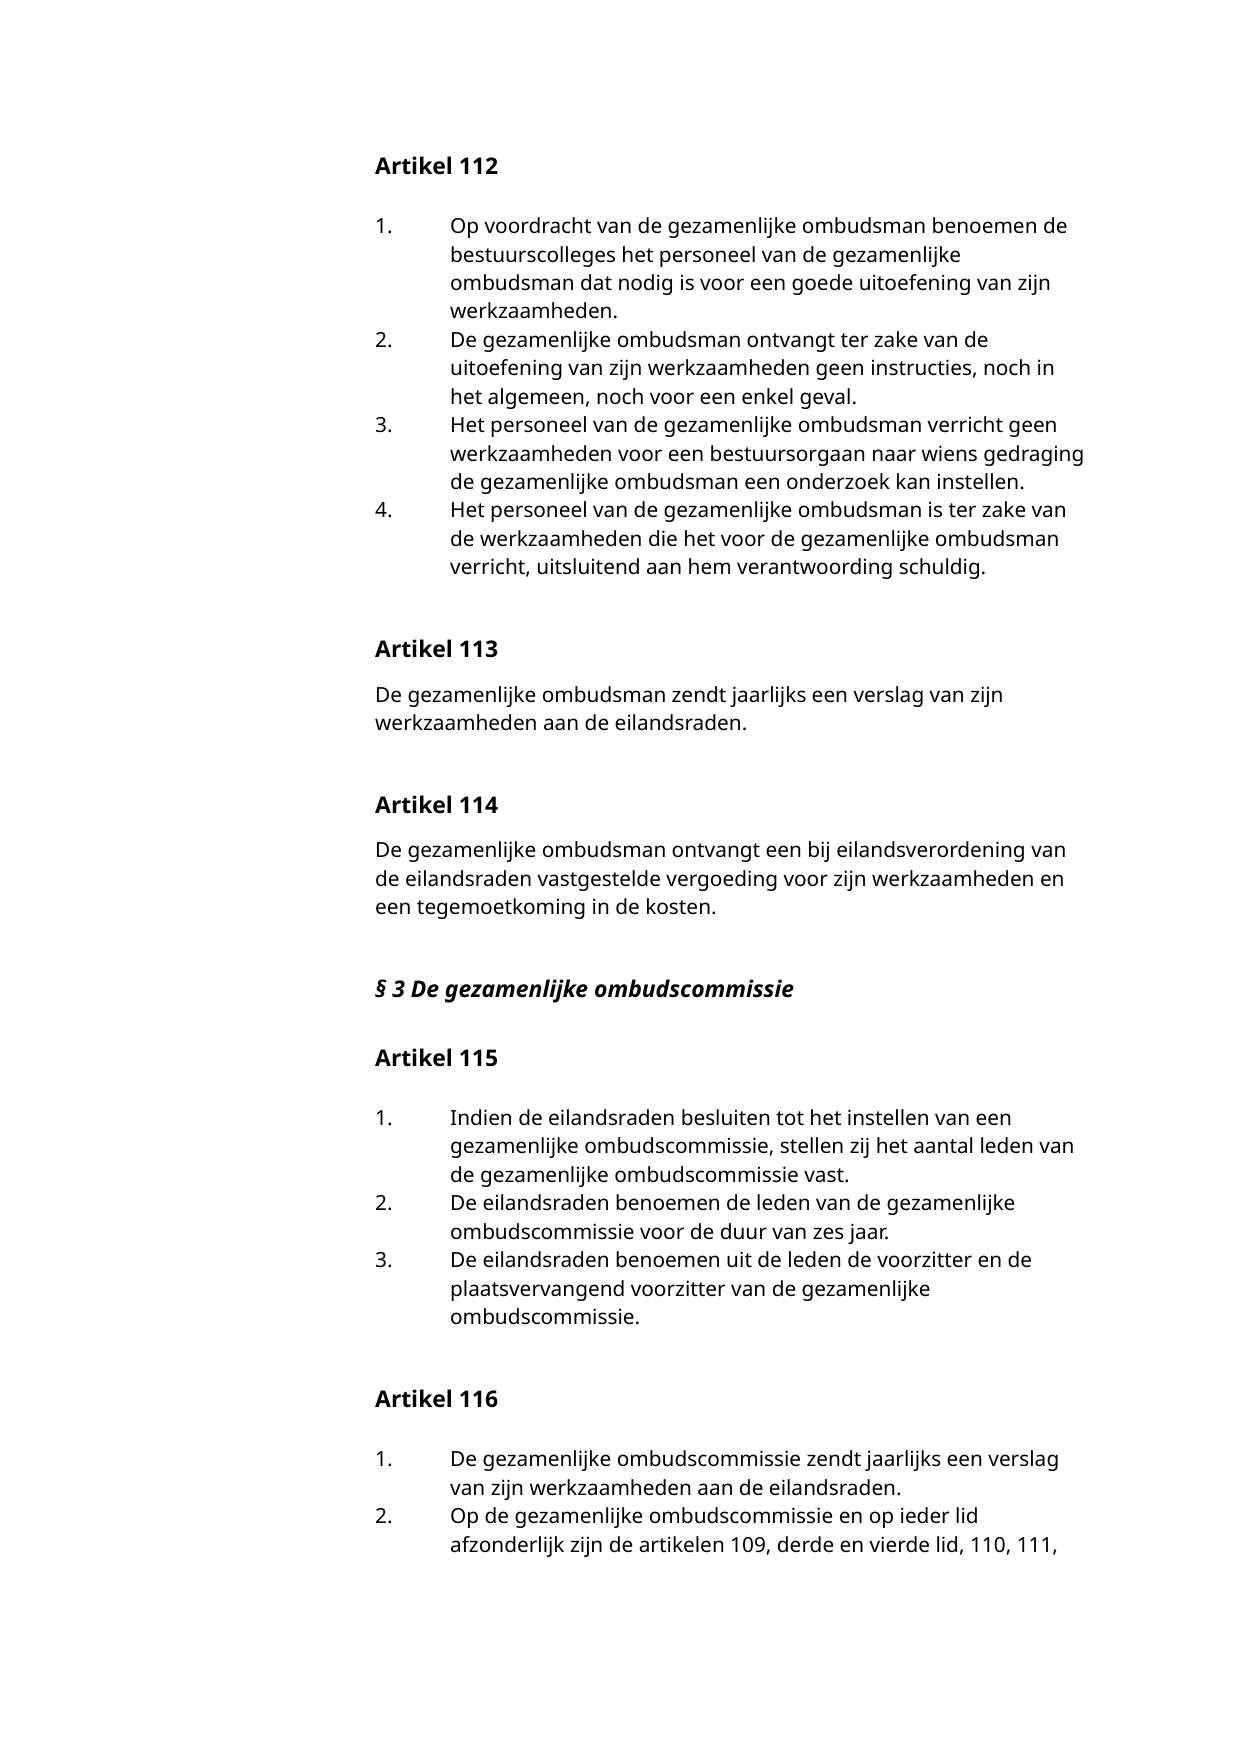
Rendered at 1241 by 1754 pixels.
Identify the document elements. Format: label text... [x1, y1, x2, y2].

subtitle § 3 De gezamenlijke ombudscommissie [375, 973, 1090, 1004]
subtitle Artikel 115 [375, 1042, 1090, 1073]
subtitle Artikel 113 [375, 633, 1090, 665]
subtitle Artikel 112 [375, 150, 1090, 181]
list De eilandsraden benoemen uit de leden de voorzitter en de plaatsvervangend voorzitter van de gezamenlijke ombudscommissie. [375, 1245, 1090, 1331]
list Op de gezamenlijke ombudscommissie en op ieder lid afzonderlijk zijn de artikelen 109, derde en vierde lid, 110, 111, [375, 1501, 1090, 1558]
subtitle Artikel 114 [375, 789, 1090, 820]
list De gezamenlijke ombudscommissie zendt jaarlijks een verslag van zijn werkzaamheden aan de eilandsraden. [375, 1444, 1090, 1501]
list Het personeel van de gezamenlijke ombudsman is ter zake van de werkzaamheden die het voor de gezamenlijke ombudsman verricht, uitsluitend aan hem verantwoording schuldig. [375, 496, 1090, 581]
list Het personeel van de gezamenlijke ombudsman verricht geen werkzaamheden voor een bestuursorgaan naar wiens gedraging de gezamenlijke ombudsman een onderzoek kan instellen. [375, 410, 1090, 496]
list De gezamenlijke ombudsman ontvangt ter zake van de uitoefening van zijn werkzaamheden geen instructies, noch in het algemeen, noch voor een enkel geval. [375, 325, 1090, 410]
text De gezamenlijke ombudsman zendt jaarlijks een verslag van zijn werkzaamheden aan de eilandsraden. [375, 680, 1090, 737]
subtitle Artikel 116 [375, 1383, 1090, 1414]
list De eilandsraden benoemen de leden van de gezamenlijke ombudscommissie voor de duur van zes jaar. [375, 1188, 1090, 1245]
text De gezamenlijke ombudsman ontvangt een bij eilandsverordening van de eilandsraden vastgestelde vergoeding voor zijn werkzaamheden en een tegemoetkoming in de kosten. [375, 835, 1090, 921]
list Op voordracht van de gezamenlijke ombudsman benoemen de bestuurscolleges het personeel van de gezamenlijke ombudsman dat nodig is voor een goede uitoefening van zijn werkzaamheden. [375, 211, 1090, 325]
list Indien de eilandsraden besluiten tot het instellen van een gezamenlijke ombudscommissie, stellen zij het aantal leden van de gezamenlijke ombudscommissie vast. [375, 1103, 1090, 1188]
